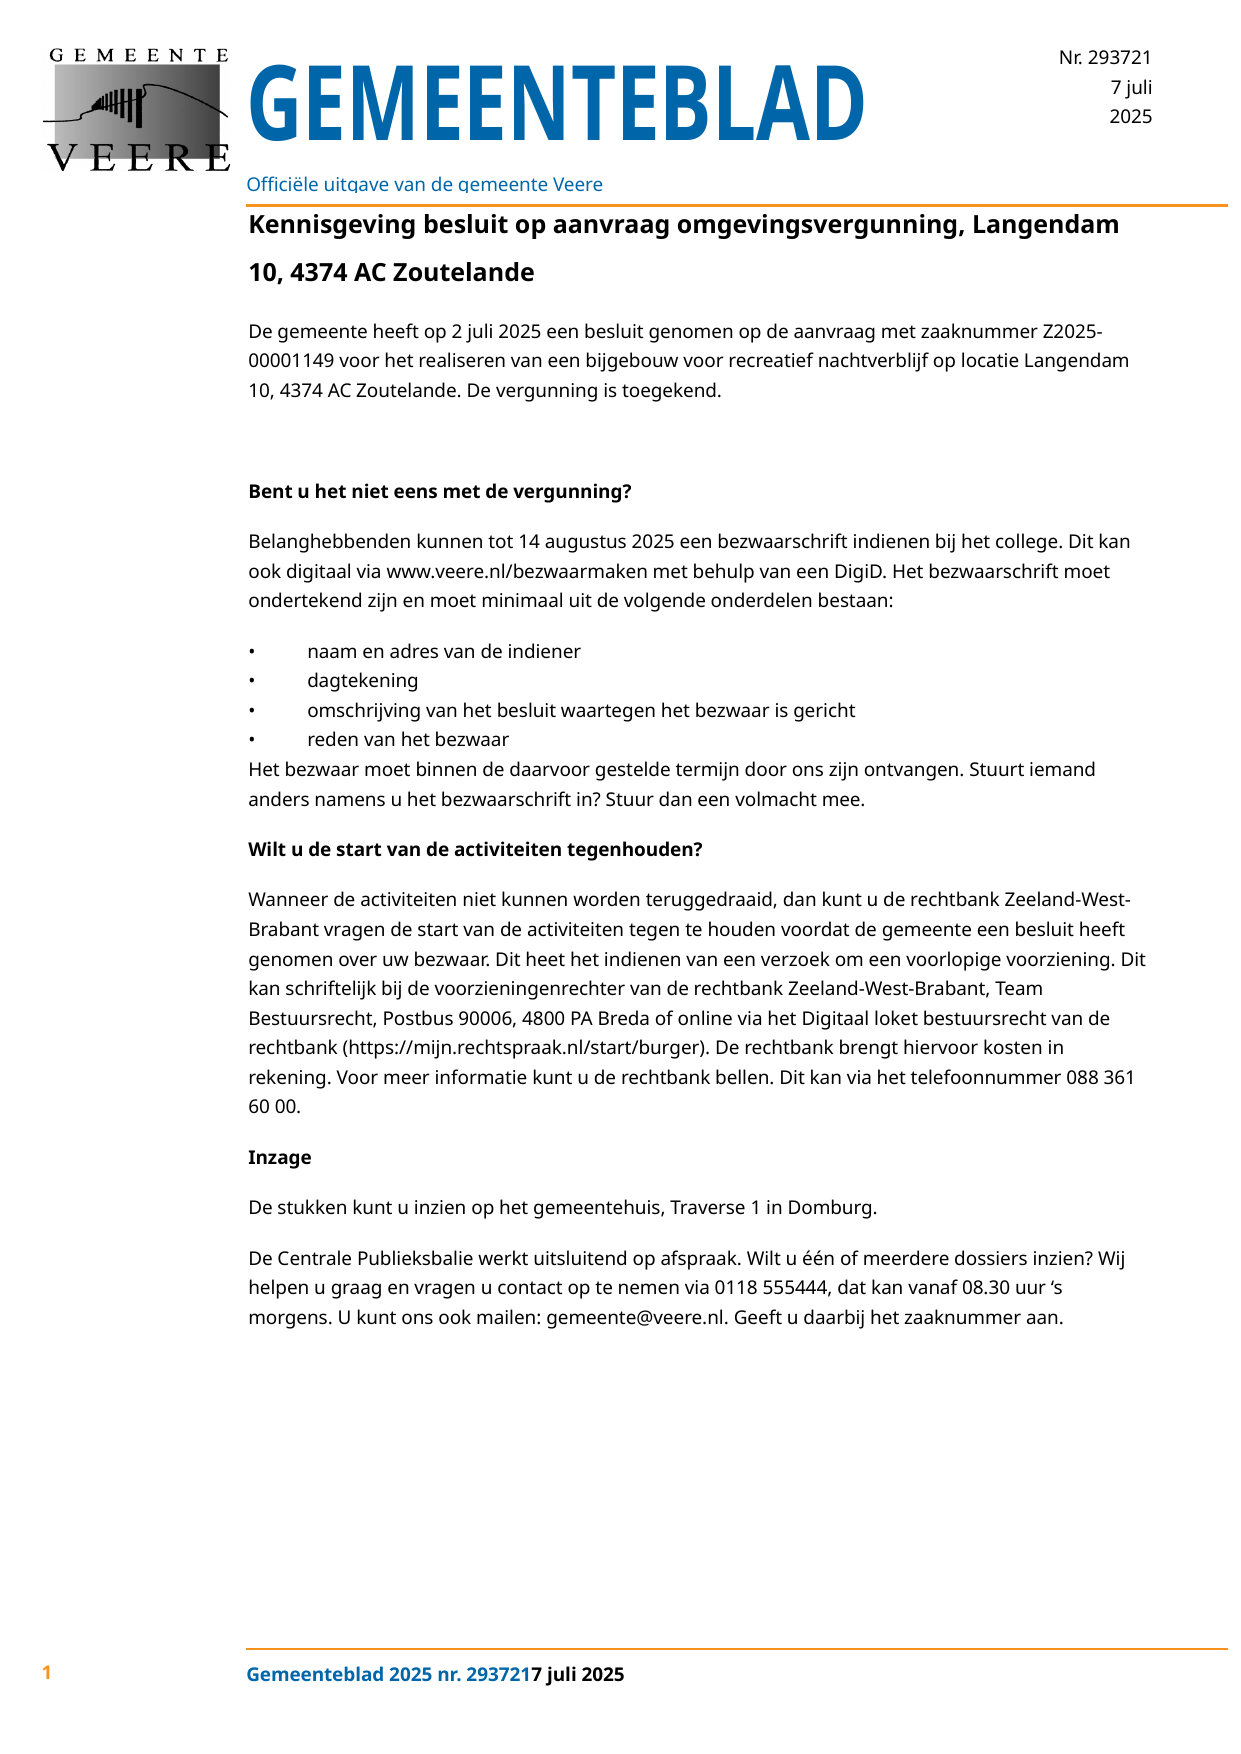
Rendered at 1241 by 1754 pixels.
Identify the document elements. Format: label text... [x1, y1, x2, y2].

text Kennisgeving besluit op aanvraag omgevingsvergunning, Langendam 10, 4374 AC Zoutelande [248, 207, 1152, 288]
text De gemeente heeft op 2 juli 2025 een besluit genomen op de aanvraag met zaaknummer Z2025-00001149 voor het realiseren van een bijgebouw voor recreatief nachtverblijf op locatie Langendam 10, 4374 AC Zoutelande. De vergunning is toegekend. [248, 318, 1152, 403]
text Inzage [248, 1144, 1152, 1170]
text De stukken kunt u inzien op het gemeentehuis, Traverse 1 in Domburg. [248, 1194, 1152, 1220]
text Bent u het niet eens met de vergunning? [248, 478, 1152, 504]
list naam en adres van de indiener [248, 638, 1152, 664]
list reden van het bezwaar [248, 727, 1152, 752]
text Wilt u de start van de activiteiten tegenhouden? [248, 836, 1152, 862]
text Het bezwaar moet binnen de daarvoor gestelde termijn door ons zijn ontvangen. Stuurt iemand anders namens u het bezwaarschrift in? Stuur dan een volmacht mee. [248, 756, 1152, 812]
text Belanghebbenden kunnen tot 14 augustus 2025 een bezwaarschrift indienen bij het college. Dit kan ook digitaal via www.veere.nl/bezwaarmaken met behulp van een DigiD. Het bezwaarschrift moet ondertekend zijn en moet minimaal uit de volgende onderdelen bestaan: [248, 528, 1152, 613]
list dagtekening [248, 667, 1152, 693]
list omschrijving van het besluit waartegen het bezwaar is gericht [248, 697, 1152, 723]
picture [41, 47, 231, 172]
text De Centrale Publieksbalie werkt uitsluitend op afspraak. Wilt u één of meerdere dossiers inzien? Wij helpen u graag en vragen u contact op te nemen via 0118 555444, dat kan vanaf 08.30 uur ‘s morgens. U kunt ons ook mailen: gemeente@veere.nl. Geeft u daarbij het zaaknummer aan. [248, 1245, 1152, 1330]
text Wanneer de activiteiten niet kunnen worden teruggedraaid, dan kunt u de rechtbank Zeeland-West-Brabant vragen de start van de activiteiten tegen te houden voordat de gemeente een besluit heeft genomen over uw bezwaar. Dit heet het indienen van een verzoek om een voorlopige voorziening. Dit kan schriftelijk bij de voorzieningenrechter van de rechtbank Zeeland-West-Brabant, Team Bestuursrecht, Postbus 90006, 4800 PA Breda of online via het Digitaal loket bestuursrecht van de rechtbank (https://mijn.rechtspraak.nl/start/burger). De rechtbank brengt hiervoor kosten in rekening. Voor meer informatie kunt u de rechtbank bellen. Dit kan via het telefoonnummer 088 361 60 00. [248, 887, 1152, 1119]
